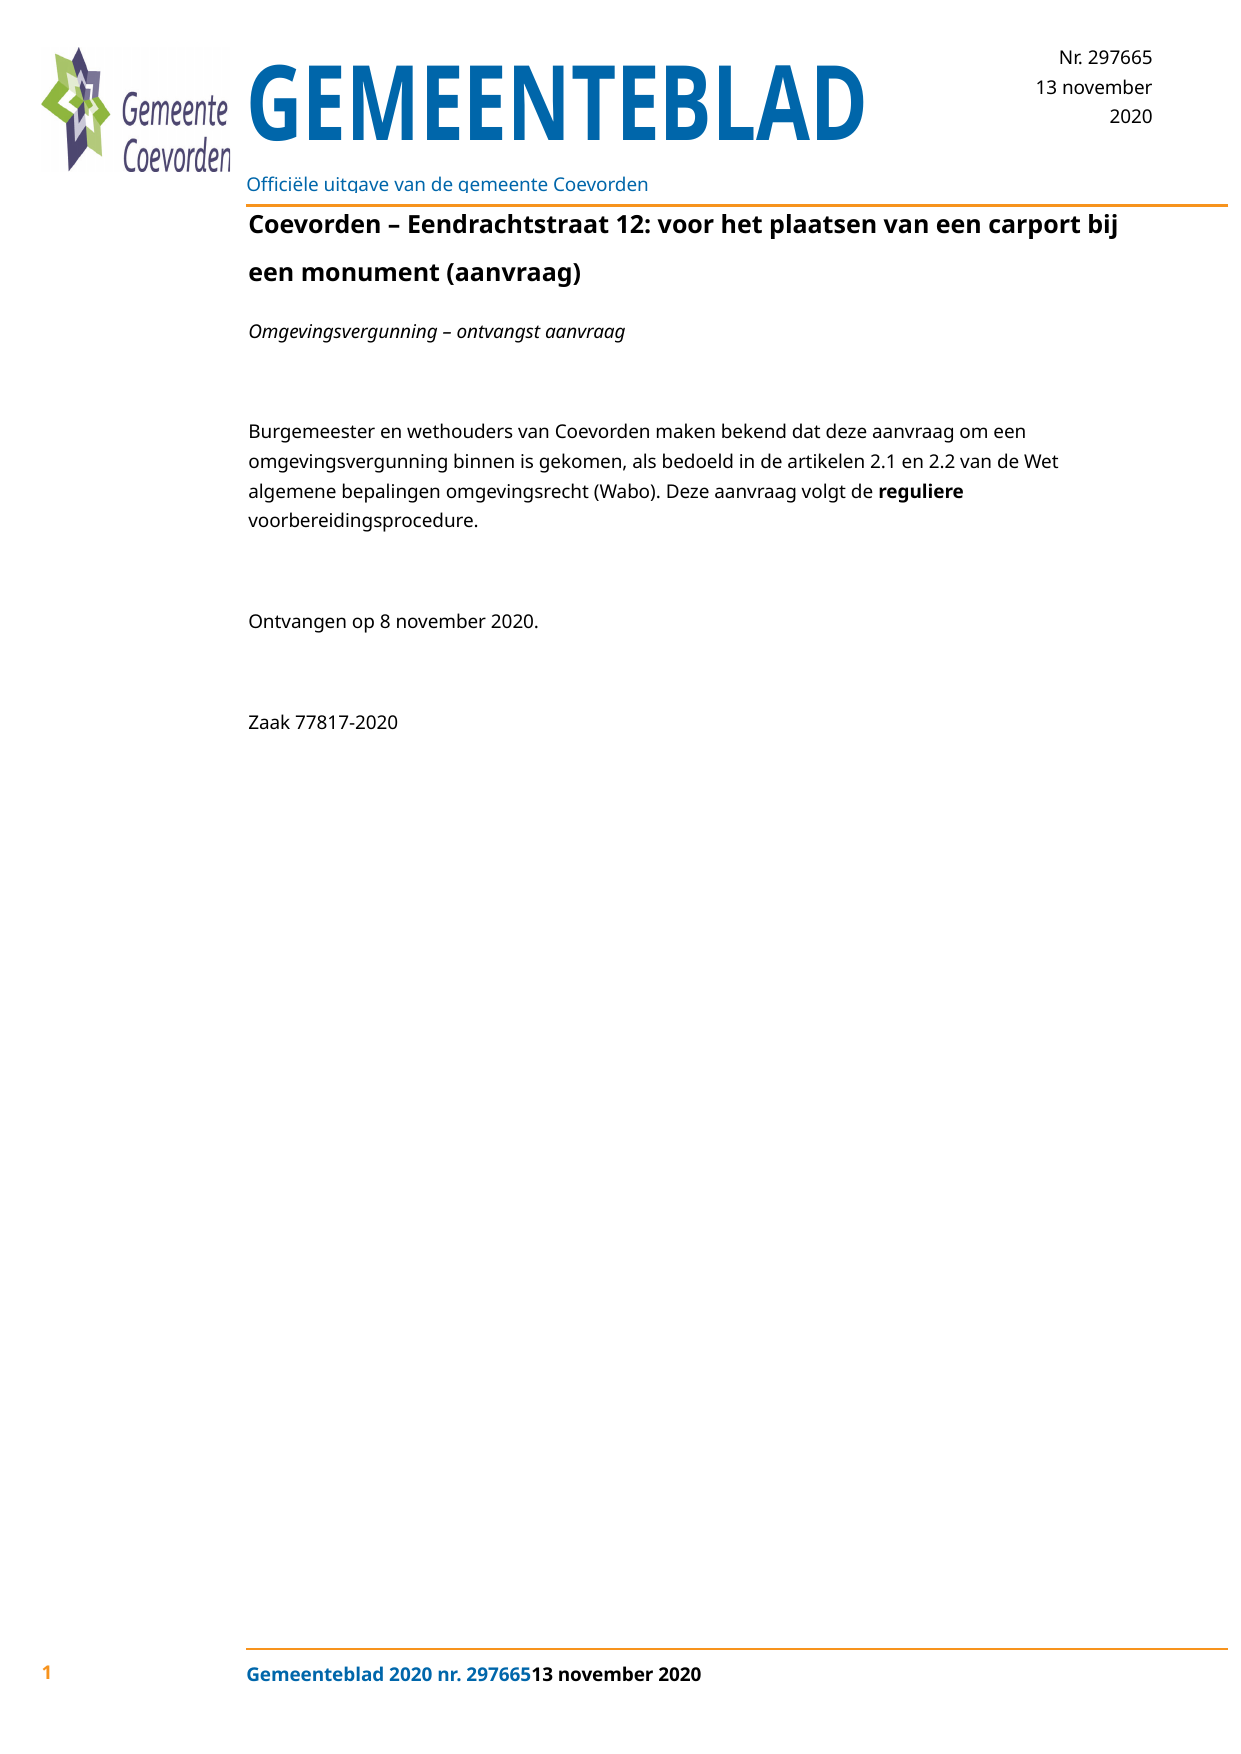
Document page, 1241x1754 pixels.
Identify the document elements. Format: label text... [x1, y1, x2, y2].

text Coevorden – Eendrachtstraat 12: voor het plaatsen van een carport bij een monument (aanvraag) [248, 207, 1152, 288]
text Burgemeester en wethouders van Coevorden maken bekend dat deze aanvraag om een omgevingsvergunning binnen is gekomen, als bedoeld in de artikelen 2.1 en 2.2 van de Wet algemene bepalingen omgevingsrecht (Wabo). Deze aanvraag volgt de reguliere voorbereidingsprocedure. [248, 419, 1152, 533]
picture [41, 47, 231, 172]
text Ontvangen op 8 november 2020. [248, 608, 1152, 634]
text Zaak 77817-2020 [248, 709, 1152, 735]
text Omgevingsvergunning – ontvangst aanvraag [248, 318, 1152, 344]
